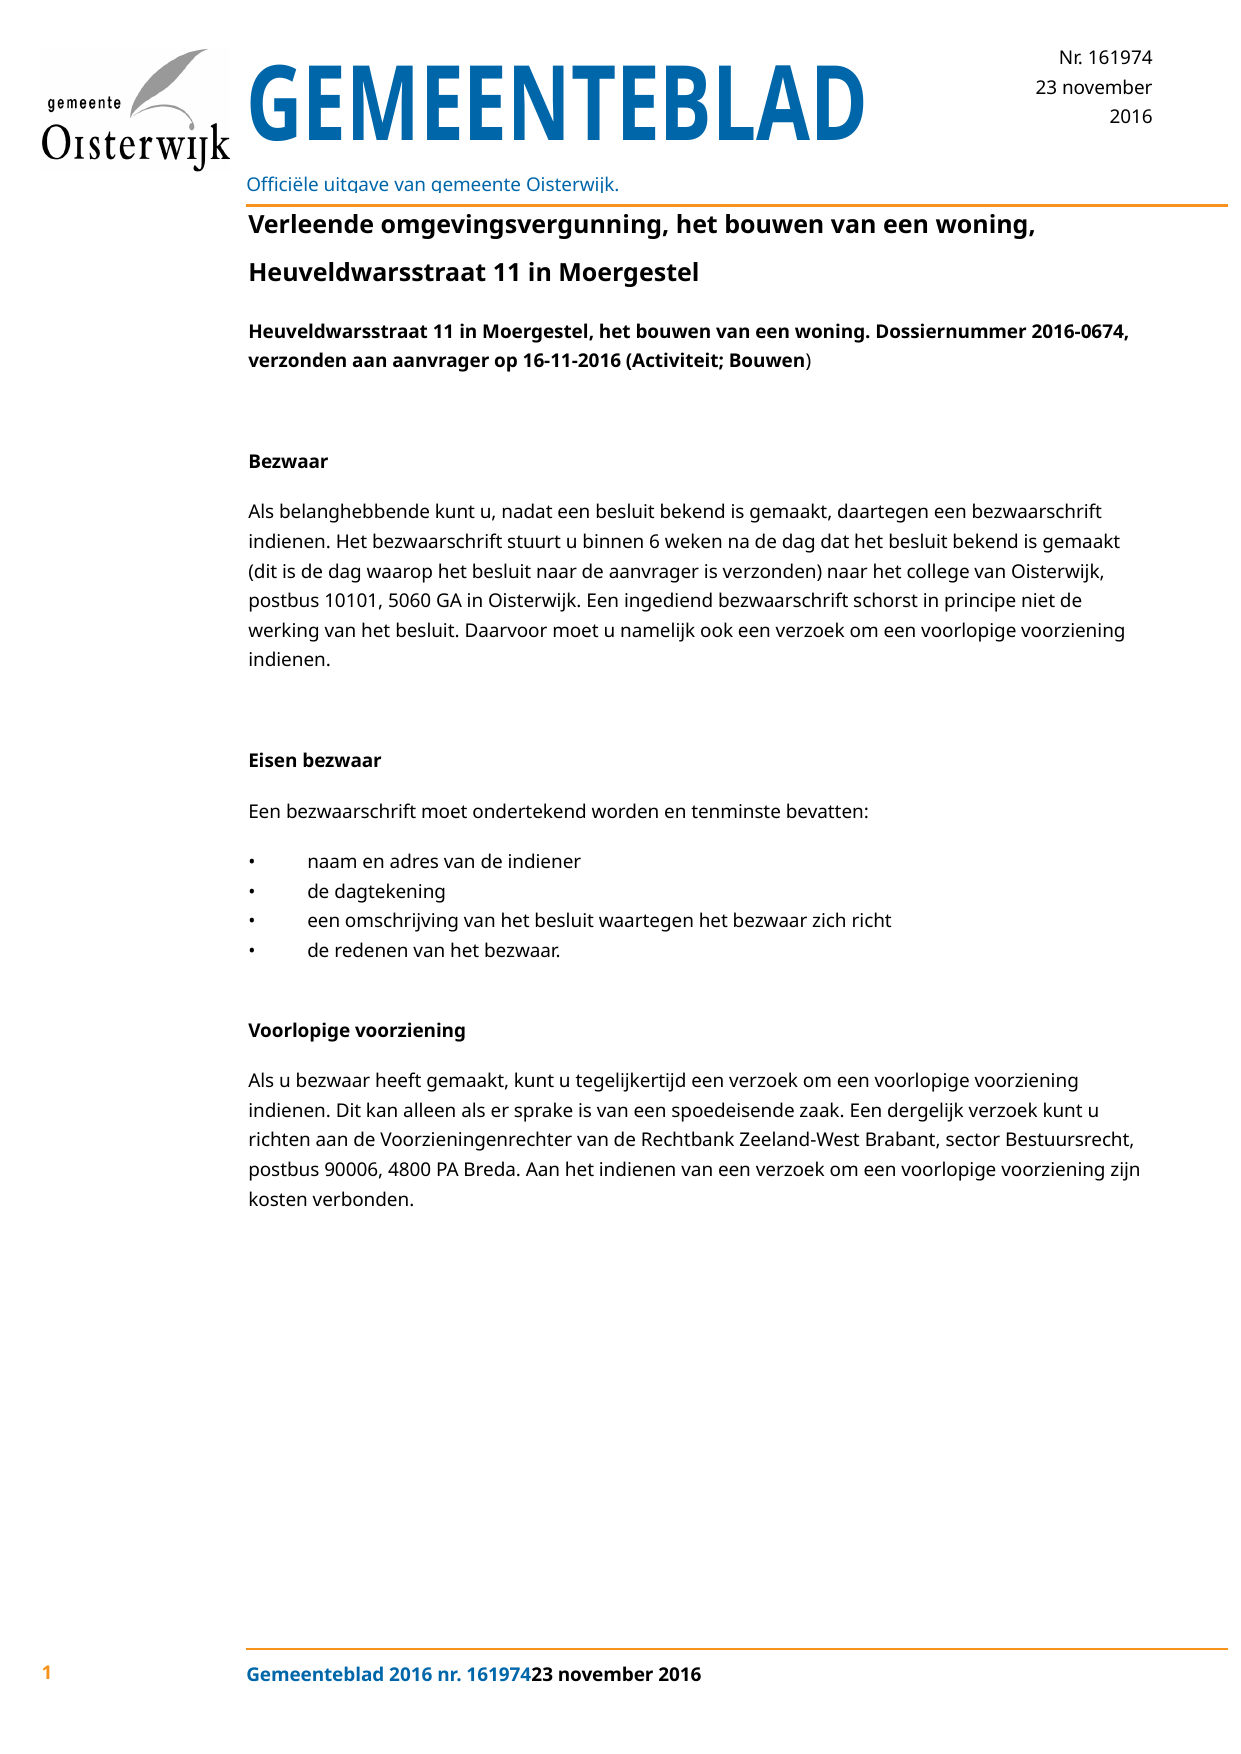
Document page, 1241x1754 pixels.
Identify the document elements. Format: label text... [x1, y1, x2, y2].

list naam en adres van de indiener [248, 848, 1152, 874]
text Eisen bezwaar [248, 747, 1152, 773]
text Voorlopige voorziening [248, 1017, 1152, 1043]
text Als belanghebbende kunt u, nadat een besluit bekend is gemaakt, daartegen een bezwaarschrift indienen. Het bezwaarschrift stuurt u binnen 6 weken na de dag dat het besluit bekend is gemaakt (dit is de dag waarop het besluit naar de aanvrager is verzonden) naar het college van Oisterwijk, postbus 10101, 5060 GA in Oisterwijk. Een ingediend bezwaarschrift schorst in principe niet de werking van het besluit. Daarvoor moet u namelijk ook een verzoek om een voorlopige voorziening indienen. [248, 499, 1152, 672]
text Bezwaar [248, 448, 1152, 474]
list de dagtekening [248, 878, 1152, 904]
list een omschrijving van het besluit waartegen het bezwaar zich richt [248, 907, 1152, 933]
text Als u bezwaar heeft gemaakt, kunt u tegelijkertijd een verzoek om een voorlopige voorziening indienen. Dit kan alleen als er sprake is van een spoedeisende zaak. Een dergelijk verzoek kunt u richten aan de Voorzieningenrechter van de Rechtbank Zeeland-West Brabant, sector Bestuursrecht, postbus 90006, 4800 PA Breda. Aan het indienen van een verzoek om een voorlopige voorziening zijn kosten verbonden. [248, 1067, 1152, 1212]
list de redenen van het bezwaar. [248, 937, 1152, 963]
picture [41, 47, 231, 172]
text Een bezwaarschrift moet ondertekend worden en tenminste bevatten: [248, 798, 1152, 824]
text Heuveldwarsstraat 11 in Moergestel, het bouwen van een woning. Dossiernummer 2016-0674, verzonden aan aanvrager op 16-11-2016 (Activiteit; Bouwen) [248, 318, 1152, 373]
text Verleende omgevingsvergunning, het bouwen van een woning, Heuveldwarsstraat 11 in Moergestel [248, 207, 1152, 288]
